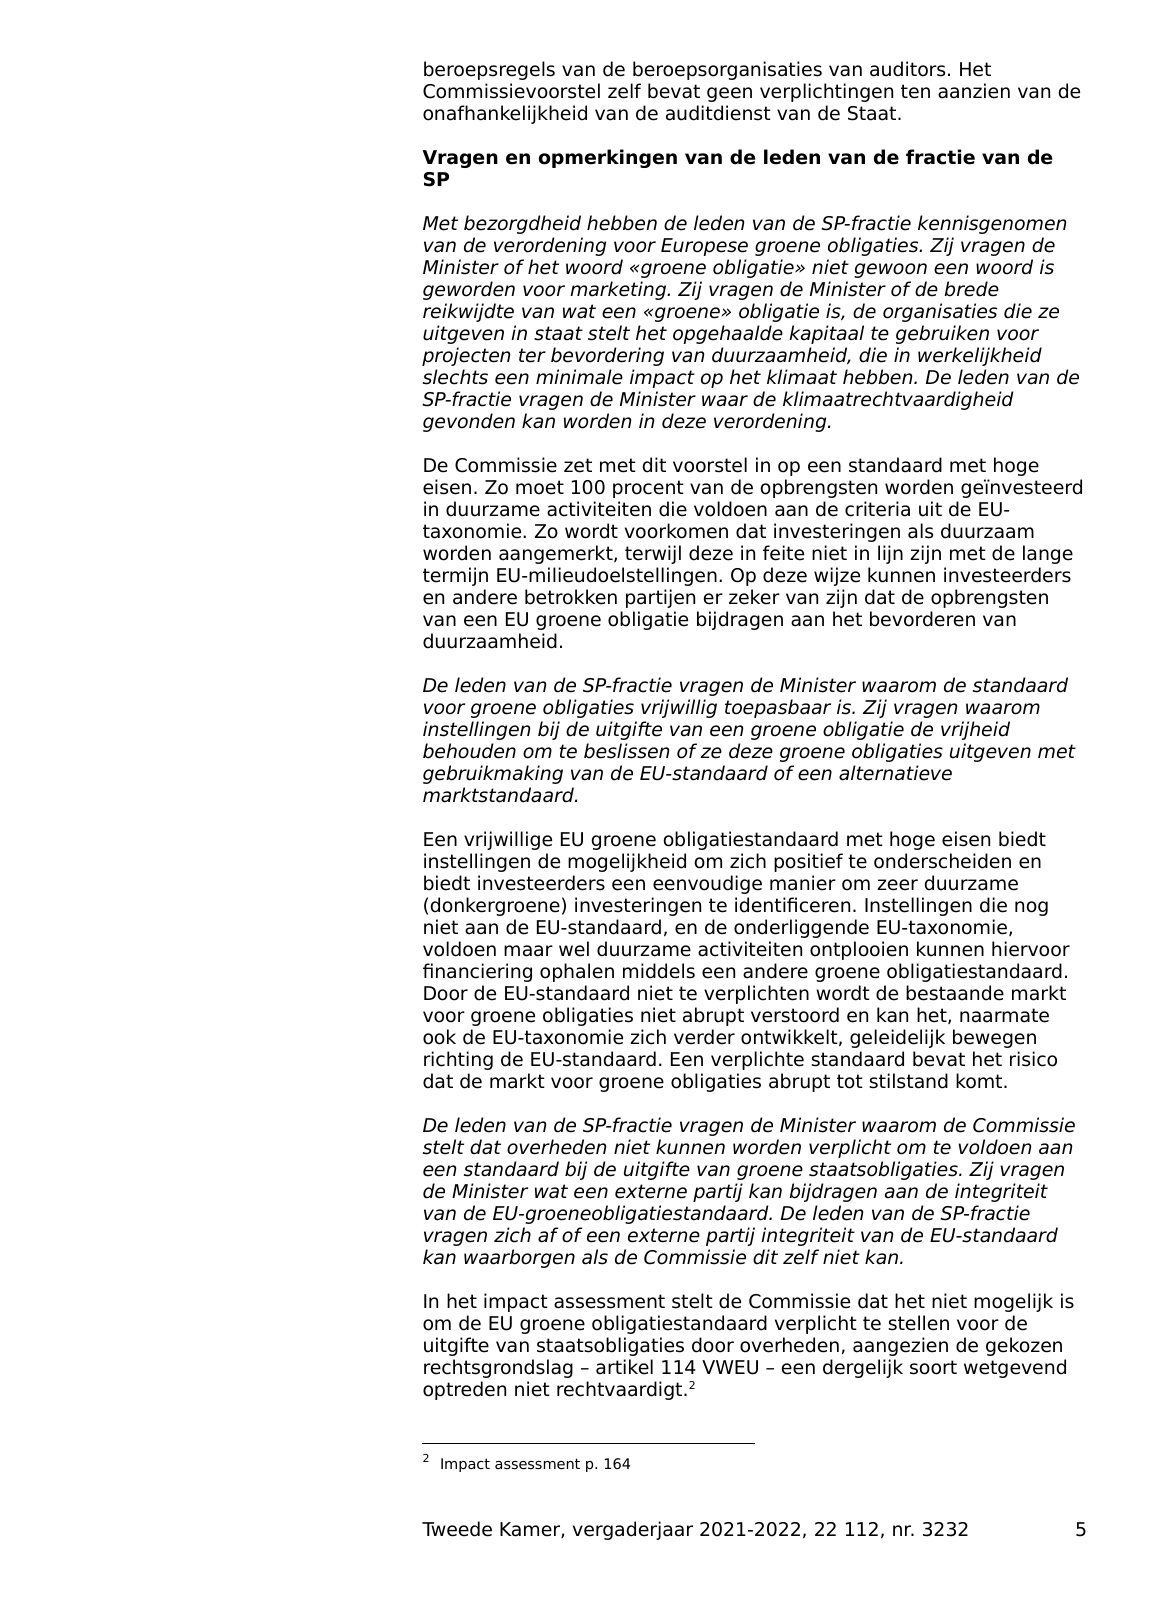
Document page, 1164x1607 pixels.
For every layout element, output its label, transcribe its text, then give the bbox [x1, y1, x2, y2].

text De Commissie zet met dit voorstel in op een standaard met hoge eisen. Zo moet 100 procent van de opbrengsten worden geïnvesteerd in duurzame activiteiten die voldoen aan de criteria uit de EU-taxonomie. Zo wordt voorkomen dat investeringen als duurzaam worden aangemerkt, terwijl deze in feite niet in lijn zijn met de lange termijn EU-milieudoelstellingen. Op deze wijze kunnen investeerders en andere betrokken partijen er zeker van zijn dat de opbrengsten van een EU groene obligatie bijdragen aan het bevorderen van duurzaamheid. [422, 455, 1087, 653]
text Een vrijwillige EU groene obligatiestandaard met hoge eisen biedt instellingen de mogelijkheid om zich positief te onderscheiden en biedt investeerders een eenvoudige manier om zeer duurzame (donkergroene) investeringen te identificeren. Instellingen die nog niet aan de EU-standaard, en de onderliggende EU-taxonomie, voldoen maar wel duurzame activiteiten ontplooien kunnen hiervoor financiering ophalen middels een andere groene obligatiestandaard. Door de EU-standaard niet te verplichten wordt de bestaande markt voor groene obligaties niet abrupt verstoord en kan het, naarmate ook de EU-taxonomie zich verder ontwikkelt, geleidelijk bewegen richting de EU-standaard. Een verplichte standaard bevat het risico dat de markt voor groene obligaties abrupt tot stilstand komt. [422, 829, 1087, 1093]
text Impact assessment p. 164 [422, 1452, 1087, 1474]
text De leden van de SP-fractie vragen de Minister waarom de Commissie stelt dat overheden niet kunnen worden verplicht om te voldoen aan een standaard bij de uitgifte van groene staatsobligaties. Zij vragen de Minister wat een externe partij kan bijdragen aan de integriteit van de EU-groeneobligatiestandaard. De leden van de SP-fractie vragen zich af of een externe partij integriteit van de EU-standaard kan waarborgen als de Commissie dit zelf niet kan. [422, 1115, 1087, 1269]
text In het impact assessment stelt de Commissie dat het niet mogelijk is om de EU groene obligatiestandaard verplicht te stellen voor de uitgifte van staatsobligaties door overheden, aangezien de gekozen rechtsgrondslag – artikel 114 VWEU – een dergelijk soort wetgevend optreden niet rechtvaardigt. [422, 1291, 1087, 1401]
text Met bezorgdheid hebben de leden van de SP-fractie kennisgenomen van de verordening voor Europese groene obligaties. Zij vragen de Minister of het woord «groene obligatie» niet gewoon een woord is geworden voor marketing. Zij vragen de Minister of de brede reikwijdte van wat een «groene» obligatie is, de organisaties die ze uitgeven in staat stelt het opgehaalde kapitaal te gebruiken voor projecten ter bevordering van duurzaamheid, die in werkelijkheid slechts een minimale impact op het klimaat hebben. De leden van de SP-fractie vragen de Minister waar de klimaatrechtvaardigheid gevonden kan worden in deze verordening. [422, 213, 1087, 433]
text beroepsregels van de beroepsorganisaties van auditors. Het Commissievoorstel zelf bevat geen verplichtingen ten aanzien van de onafhankelijkheid van de auditdienst van de Staat. [422, 59, 1087, 125]
text De leden van de SP-fractie vragen de Minister waarom de standaard voor groene obligaties vrijwillig toepasbaar is. Zij vragen waarom instellingen bij de uitgifte van een groene obligatie de vrijheid behouden om te beslissen of ze deze groene obligaties uitgeven met gebruikmaking van de EU-standaard of een alternatieve marktstandaard. [422, 675, 1087, 807]
subtitle Vragen en opmerkingen van de leden van de fractie van de SP [422, 147, 1087, 191]
